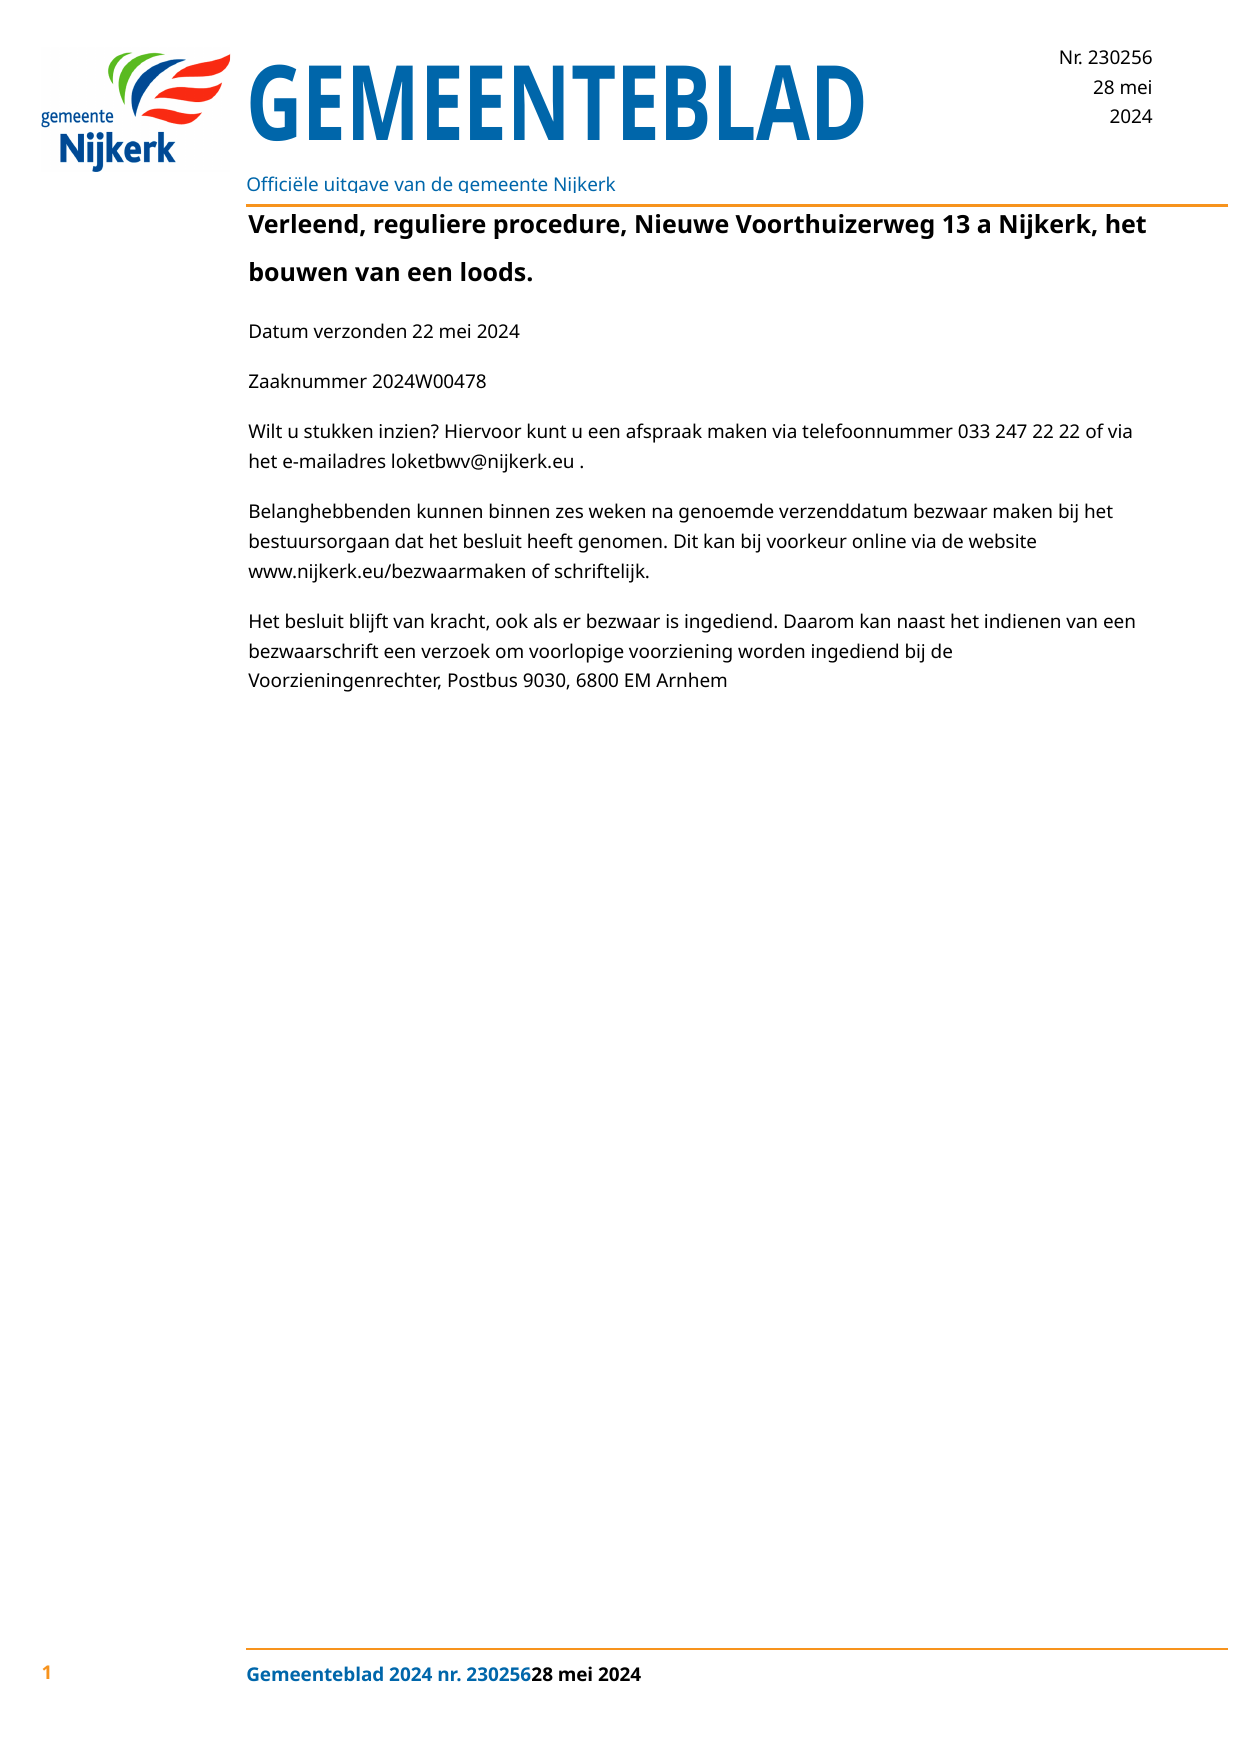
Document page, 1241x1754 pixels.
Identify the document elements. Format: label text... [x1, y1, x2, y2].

text Zaaknummer 2024W00478 [248, 368, 1152, 394]
text Verleend, reguliere procedure, Nieuwe Voorthuizerweg 13 a Nijkerk, het bouwen van een loods. [248, 207, 1152, 288]
text Wilt u stukken inzien? Hiervoor kunt u een afspraak maken via telefoonnummer 033 247 22 22 of via het e-mailadres loketbwv@nijkerk.eu . [248, 419, 1152, 474]
text Datum verzonden 22 mei 2024 [248, 318, 1152, 344]
text Het besluit blijft van kracht, ook als er bezwaar is ingediend. Daarom kan naast het indienen van een bezwaarschrift een verzoek om voorlopige voorziening worden ingediend bij de Voorzieningenrechter, Postbus 9030, 6800 EM Arnhem [248, 608, 1152, 693]
text Belanghebbenden kunnen binnen zes weken na genoemde verzenddatum bezwaar maken bij het bestuursorgaan dat het besluit heeft genomen. Dit kan bij voorkeur online via de website www.nijkerk.eu/bezwaarmaken of schriftelijk. [248, 499, 1152, 584]
picture [41, 47, 231, 172]
